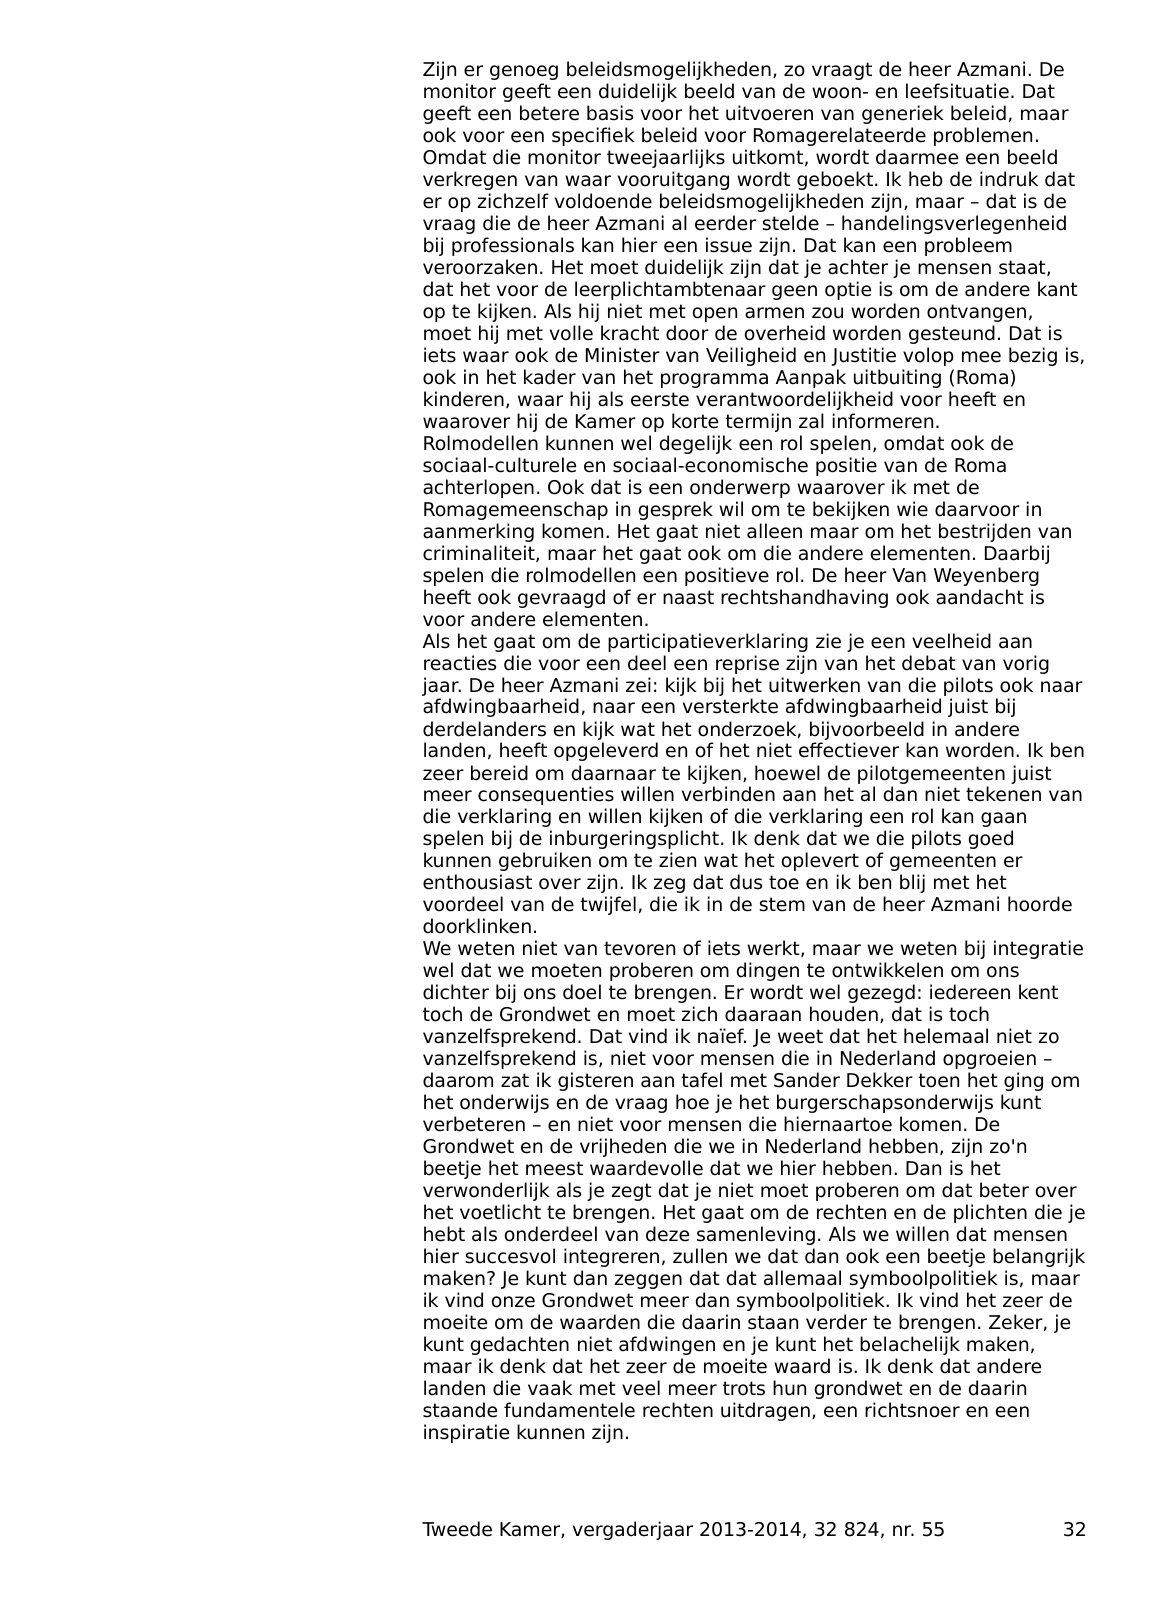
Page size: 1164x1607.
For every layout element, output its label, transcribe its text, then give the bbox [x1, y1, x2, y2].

text Zijn er genoeg beleidsmogelijkheden, zo vraagt de heer Azmani. De monitor geeft een duidelijk beeld van de woon- en leefsituatie. Dat geeft een betere basis voor het uitvoeren van generiek beleid, maar ook voor een specifiek beleid voor Romagerelateerde problemen. Omdat die monitor tweejaarlijks uitkomt, wordt daarmee een beeld verkregen van waar vooruitgang wordt geboekt. Ik heb de indruk dat er op zichzelf voldoende beleidsmogelijkheden zijn, maar – dat is de vraag die de heer Azmani al eerder stelde – handelingsverlegenheid bij professionals kan hier een issue zijn. Dat kan een probleem veroorzaken. Het moet duidelijk zijn dat je achter je mensen staat, dat het voor de leerplichtambtenaar geen optie is om de andere kant op te kijken. Als hij niet met open armen zou worden ontvangen, moet hij met volle kracht door de overheid worden gesteund. Dat is iets waar ook de Minister van Veiligheid en Justitie volop mee bezig is, ook in het kader van het programma Aanpak uitbuiting (Roma) kinderen, waar hij als eerste verantwoordelijkheid voor heeft en waarover hij de Kamer op korte termijn zal informeren. [422, 59, 1087, 433]
text Rolmodellen kunnen wel degelijk een rol spelen, omdat ook de sociaal-culturele en sociaal-economische positie van de Roma achterlopen. Ook dat is een onderwerp waarover ik met de Romagemeenschap in gesprek wil om te bekijken wie daarvoor in aanmerking komen. Het gaat niet alleen maar om het bestrijden van criminaliteit, maar het gaat ook om die andere elementen. Daarbij spelen die rolmodellen een positieve rol. De heer Van Weyenberg heeft ook gevraagd of er naast rechtshandhaving ook aandacht is voor andere elementen. [422, 433, 1087, 631]
text Als het gaat om de participatieverklaring zie je een veelheid aan reacties die voor een deel een reprise zijn van het debat van vorig jaar. De heer Azmani zei: kijk bij het uitwerken van die pilots ook naar afdwingbaarheid, naar een versterkte afdwingbaarheid juist bij derdelanders en kijk wat het onderzoek, bijvoorbeeld in andere landen, heeft opgeleverd en of het niet effectiever kan worden. Ik ben zeer bereid om daarnaar te kijken, hoewel de pilotgemeenten juist meer consequenties willen verbinden aan het al dan niet tekenen van die verklaring en willen kijken of die verklaring een rol kan gaan spelen bij de inburgeringsplicht. Ik denk dat we die pilots goed kunnen gebruiken om te zien wat het oplevert of gemeenten er enthousiast over zijn. Ik zeg dat dus toe en ik ben blij met het voordeel van de twijfel, die ik in de stem van de heer Azmani hoorde doorklinken. [422, 631, 1087, 938]
text We weten niet van tevoren of iets werkt, maar we weten bij integratie wel dat we moeten proberen om dingen te ontwikkelen om ons dichter bij ons doel te brengen. Er wordt wel gezegd: iedereen kent toch de Grondwet en moet zich daaraan houden, dat is toch vanzelfsprekend. Dat vind ik naïef. Je weet dat het helemaal niet zo vanzelfsprekend is, niet voor mensen die in Nederland opgroeien – daarom zat ik gisteren aan tafel met Sander Dekker toen het ging om het onderwijs en de vraag hoe je het burgerschapsonderwijs kunt verbeteren – en niet voor mensen die hiernaartoe komen. De Grondwet en de vrijheden die we in Nederland hebben, zijn zo'n beetje het meest waardevolle dat we hier hebben. Dan is het verwonderlijk als je zegt dat je niet moet proberen om dat beter over het voetlicht te brengen. Het gaat om de rechten en de plichten die je hebt als onderdeel van deze samenleving. Als we willen dat mensen hier succesvol integreren, zullen we dat dan ook een beetje belangrijk maken? Je kunt dan zeggen dat dat allemaal symboolpolitiek is, maar ik vind onze Grondwet meer dan symboolpolitiek. Ik vind het zeer de moeite om de waarden die daarin staan verder te brengen. Zeker, je kunt gedachten niet afdwingen en je kunt het belachelijk maken, maar ik denk dat het zeer de moeite waard is. Ik denk dat andere landen die vaak met veel meer trots hun grondwet en de daarin staande fundamentele rechten uitdragen, een richtsnoer en een inspiratie kunnen zijn. [422, 938, 1087, 1444]
